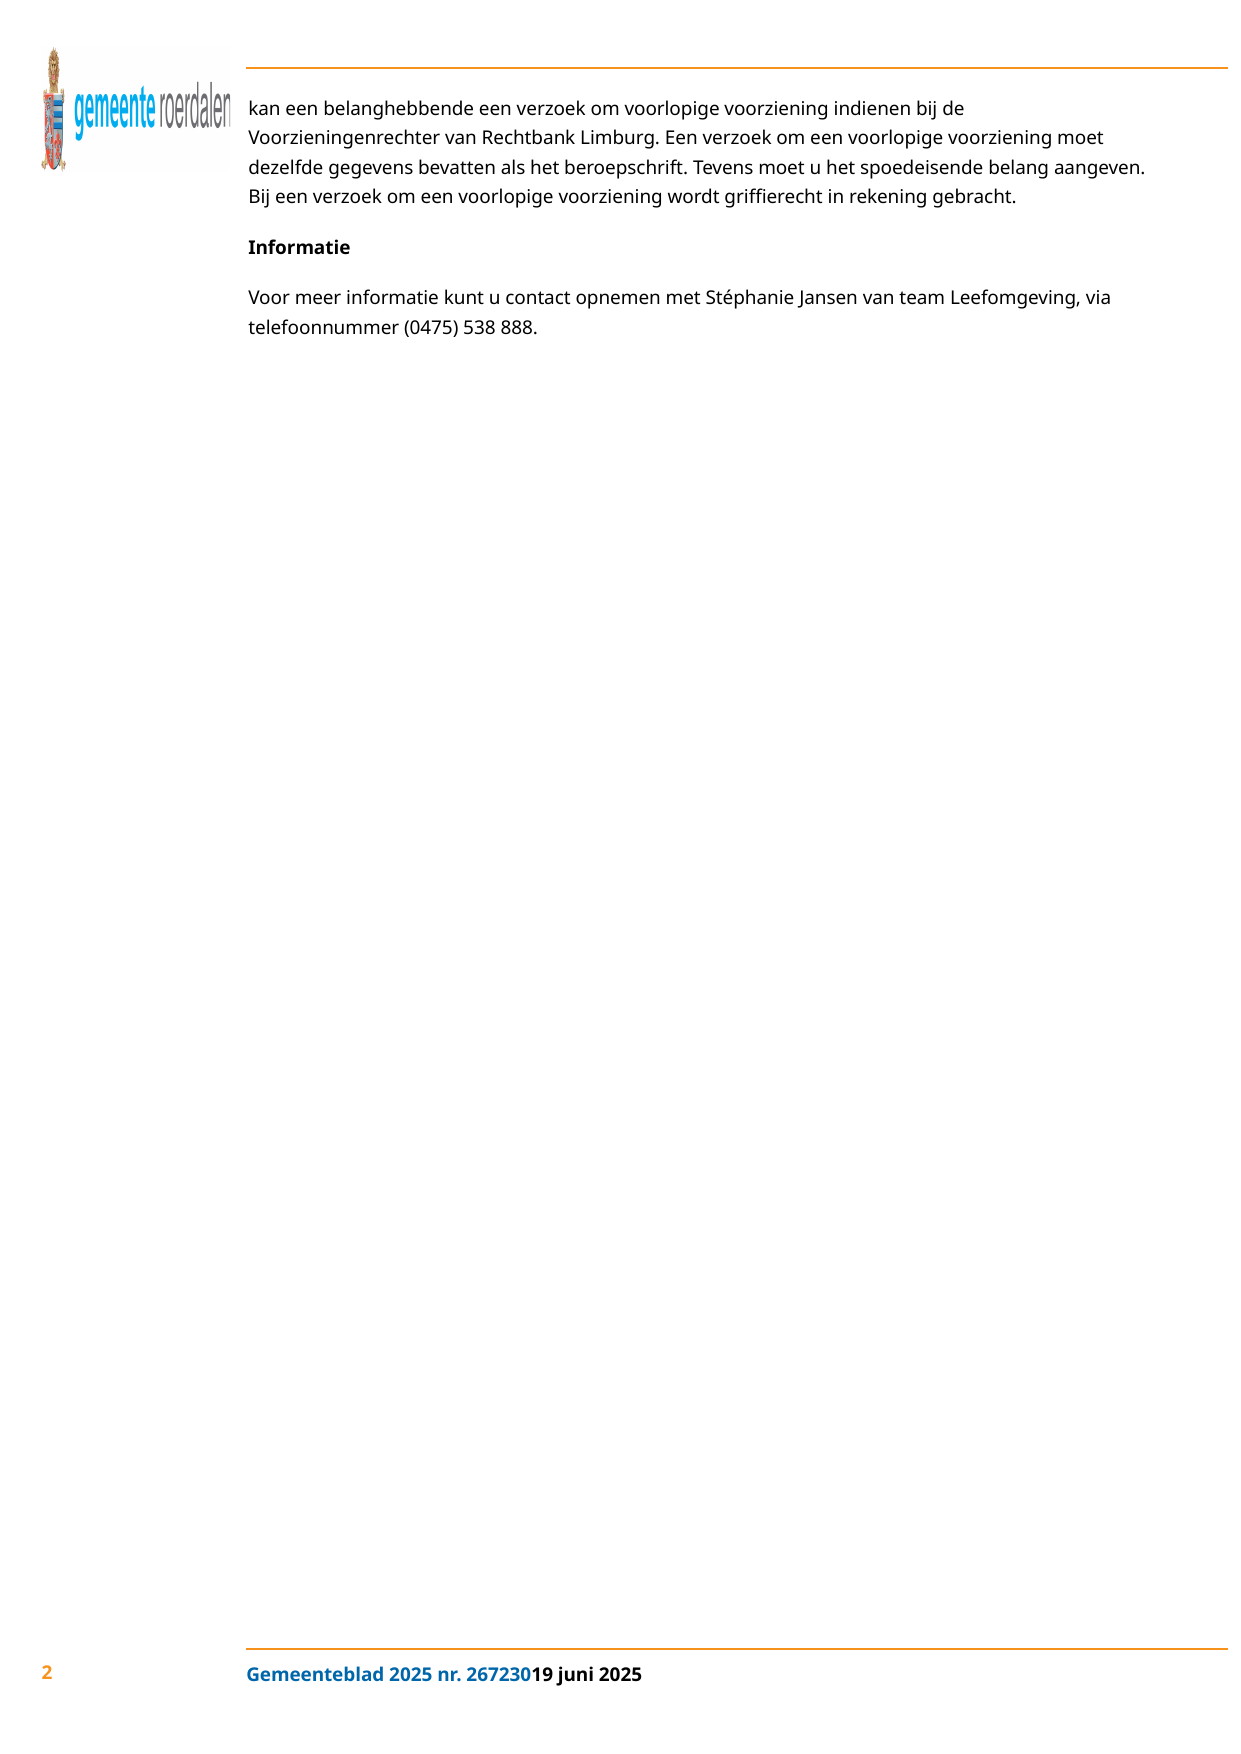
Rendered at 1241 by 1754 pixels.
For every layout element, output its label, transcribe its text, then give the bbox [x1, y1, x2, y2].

picture [41, 47, 231, 172]
text Voor meer informatie kunt u contact opnemen met Stéphanie Jansen van team Leefomgeving, via telefoonnummer (0475) 538 888. [248, 284, 1152, 340]
text Informatie [248, 234, 1152, 260]
text kan een belanghebbende een verzoek om voorlopige voorziening indienen bij de Voorzieningenrechter van Rechtbank Limburg. Een verzoek om een voorlopige voorziening moet dezelfde gegevens bevatten als het beroepschrift. Tevens moet u het spoedeisende belang aangeven. Bij een verzoek om een voorlopige voorziening wordt griffierecht in rekening gebracht. [248, 95, 1152, 209]
